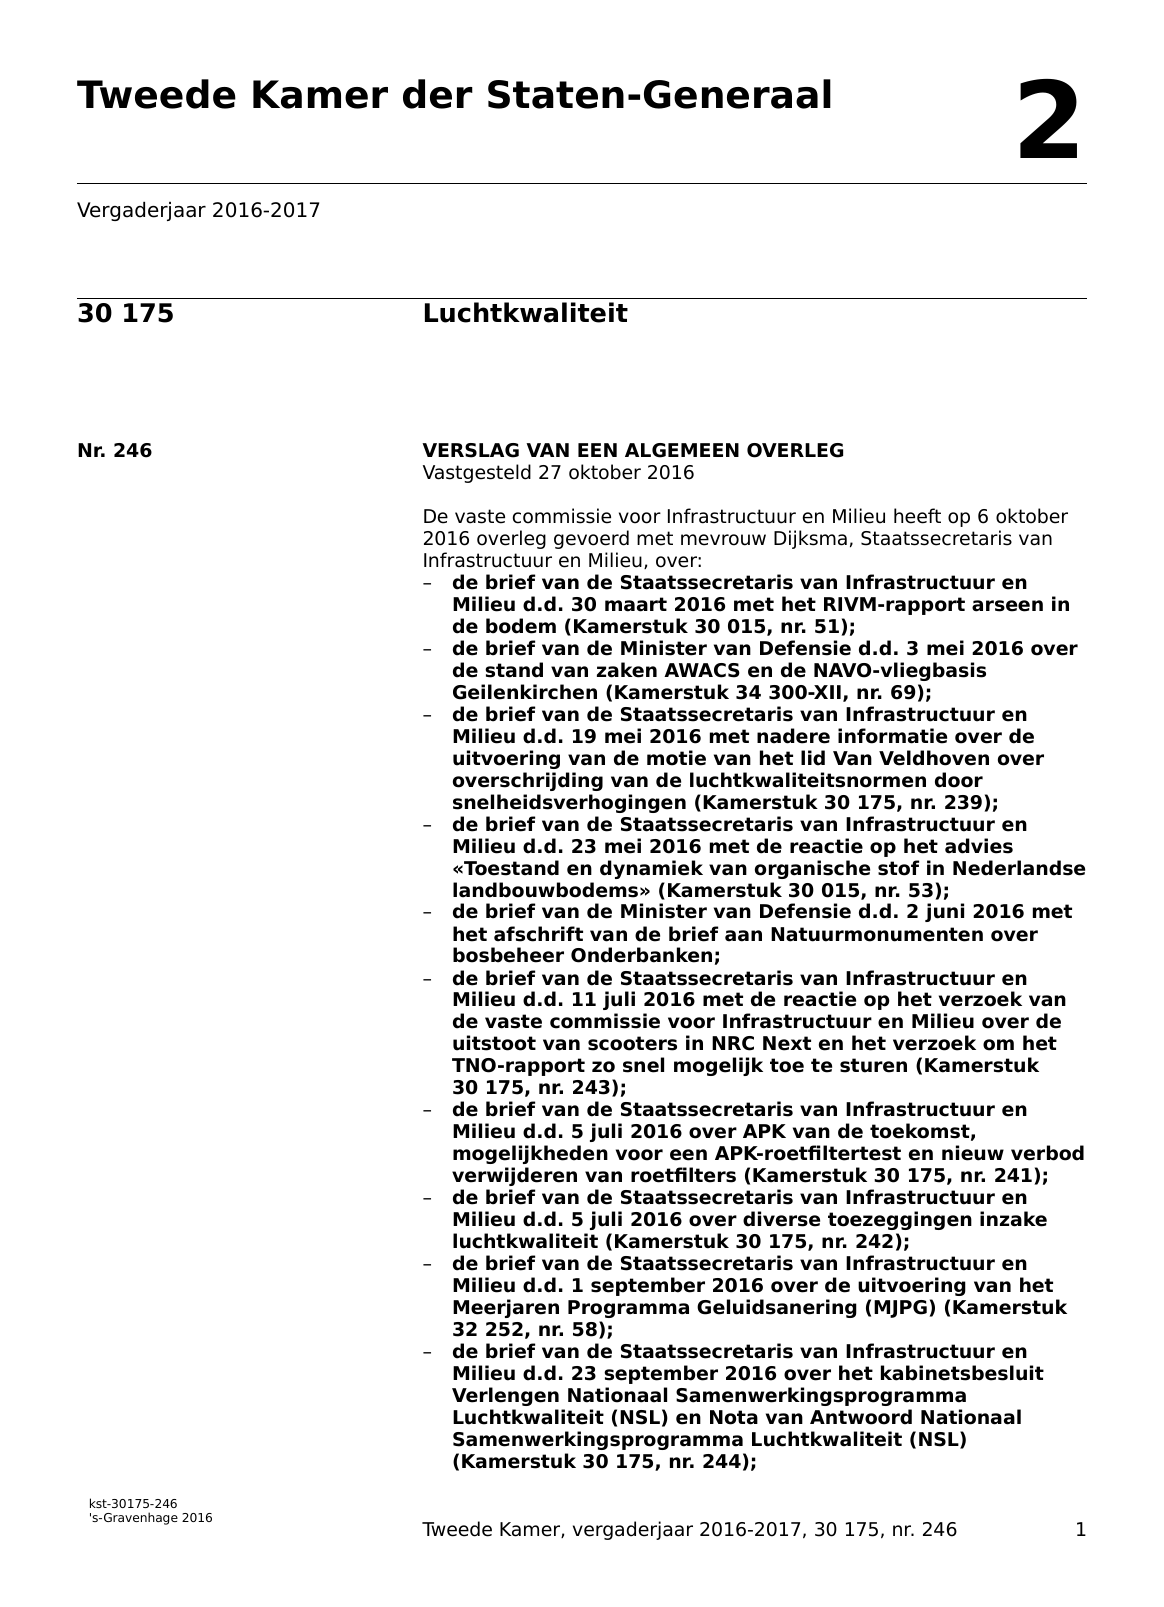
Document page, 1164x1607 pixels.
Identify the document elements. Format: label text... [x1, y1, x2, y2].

text – de brief van de Staatssecretaris van Infrastructuur en Milieu d.d. 23 mei 2016 met de reactie op het advies «Toestand en dynamiek van organische stof in Nederlandse landbouwbodems» (Kamerstuk 30 015, nr. 53); [422, 813, 1087, 901]
table_header Tweede Kamer der Staten-Generaal [77, 59, 886, 183]
text – de brief van de Staatssecretaris van Infrastructuur en Milieu d.d. 5 juli 2016 over diverse toezeggingen inzake luchtkwaliteit (Kamerstuk 30 175, nr. 242); [422, 1187, 1087, 1253]
text De vaste commissie voor Infrastructuur en Milieu heeft op 6 oktober 2016 overleg gevoerd met mevrouw Dijksma, Staatssecretaris van Infrastructuur en Milieu, over: [422, 506, 1087, 572]
text – de brief van de Staatssecretaris van Infrastructuur en Milieu d.d. 19 mei 2016 met nadere informatie over de uitvoering van de motie van het lid Van Veldhoven over overschrijding van de luchtkwaliteitsnormen door snelheidsverhogingen (Kamerstuk 30 175, nr. 239); [422, 704, 1087, 813]
subtitle 30 175 Luchtkwaliteit [77, 299, 1087, 329]
text – de brief van de Staatssecretaris van Infrastructuur en Milieu d.d. 11 juli 2016 met de reactie op het verzoek van de vaste commissie voor Infrastructuur en Milieu over de uitstoot van scooters in NRC Next en het verzoek om het TNO-rapport zo snel mogelijk toe te sturen (Kamerstuk 30 175, nr. 243); [422, 967, 1087, 1099]
text – de brief van de Staatssecretaris van Infrastructuur en Milieu d.d. 1 september 2016 over de uitvoering van het Meerjaren Programma Geluidsanering (MJPG) (Kamerstuk 32 252, nr. 58); [422, 1253, 1087, 1341]
text – de brief van de Staatssecretaris van Infrastructuur en Milieu d.d. 23 september 2016 over het kabinetsbesluit Verlengen Nationaal Samenwerkingsprogramma Luchtkwaliteit (NSL) en Nota van Antwoord Nationaal Samenwerkingsprogramma Luchtkwaliteit (NSL) (Kamerstuk 30 175, nr. 244); [422, 1341, 1087, 1473]
text – de brief van de Staatssecretaris van Infrastructuur en Milieu d.d. 30 maart 2016 met het RIVM-rapport arseen in de bodem (Kamerstuk 30 015, nr. 51); [422, 572, 1087, 638]
table_header 2 [886, 59, 1087, 183]
text – de brief van de Minister van Defensie d.d. 2 juni 2016 met het afschrift van de brief aan Natuurmonumenten over bosbeheer Onderbanken; [422, 901, 1087, 967]
text – de brief van de Minister van Defensie d.d. 3 mei 2016 over de stand van zaken AWACS en de NAVO-vliegbasis Geilenkirchen (Kamerstuk 34 300-XII, nr. 69); [422, 638, 1087, 704]
text 's-Gravenhage 2016 [88, 1511, 323, 1525]
table_cell Vergaderjaar 2016-2017 [77, 184, 1087, 298]
subtitle Nr. 246 VERSLAG VAN EEN ALGEMEEN OVERLEG [77, 440, 1087, 462]
text kst-30175-246 [88, 1497, 323, 1511]
text Vastgesteld 27 oktober 2016 [422, 462, 1087, 484]
text – de brief van de Staatssecretaris van Infrastructuur en Milieu d.d. 5 juli 2016 over APK van de toekomst, mogelijkheden voor een APK-roetfiltertest en nieuw verbod verwijderen van roetfilters (Kamerstuk 30 175, nr. 241); [422, 1099, 1087, 1187]
